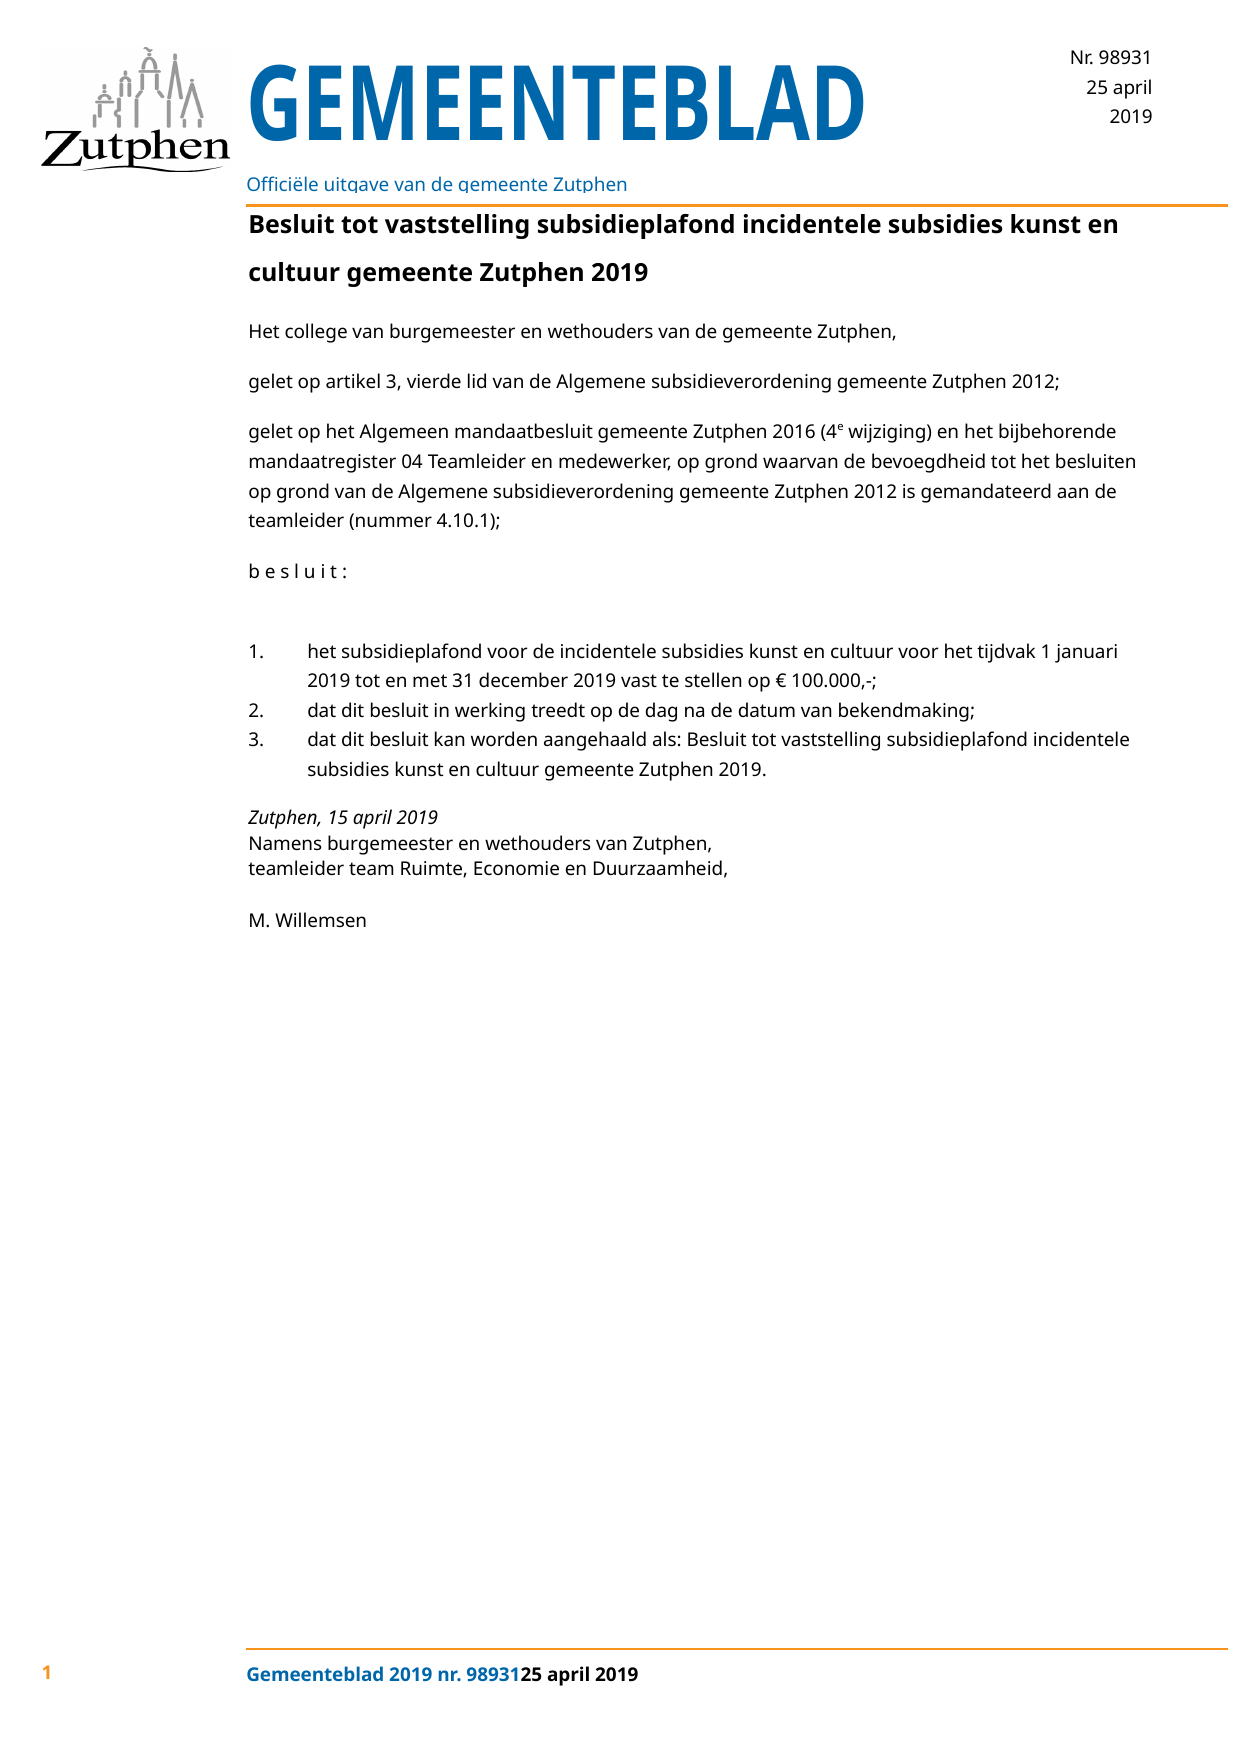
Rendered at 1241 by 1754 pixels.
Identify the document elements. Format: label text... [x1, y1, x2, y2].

text gelet op het Algemeen mandaatbesluit gemeente Zutphen 2016 (4e wijziging) en het bijbehorende mandaatregister 04 Teamleider en medewerker, op grond waarvan de bevoegdheid tot het besluiten op grond van de Algemene subsidieverordening gemeente Zutphen 2012 is gemandateerd aan de teamleider (nummer 4.10.1); [248, 419, 1152, 533]
text gelet op artikel 3, vierde lid van de Algemene subsidieverordening gemeente Zutphen 2012; [248, 368, 1152, 394]
picture [41, 47, 231, 172]
text Het college van burgemeester en wethouders van de gemeente Zutphen, [248, 318, 1152, 344]
text b e s l u i t : [248, 558, 1152, 584]
text M. Willemsen [248, 907, 1152, 933]
list dat dit besluit in werking treedt op de dag na de datum van bekendmaking; [248, 697, 1152, 723]
text teamleider team Ruimte, Economie en Duurzaamheid, [248, 856, 1152, 881]
text Namens burgemeester en wethouders van Zutphen, [248, 830, 1152, 856]
list dat dit besluit kan worden aangehaald als: Besluit tot vaststelling subsidieplafond incidentele subsidies kunst en cultuur gemeente Zutphen 2019. [248, 727, 1152, 782]
text Besluit tot vaststelling subsidieplafond incidentele subsidies kunst en cultuur gemeente Zutphen 2019 [248, 207, 1152, 288]
list het subsidieplafond voor de incidentele subsidies kunst en cultuur voor het tijdvak 1 januari 2019 tot en met 31 december 2019 vast te stellen op € 100.000,-; [248, 638, 1152, 693]
text Zutphen, 15 april 2019 [248, 804, 1152, 830]
